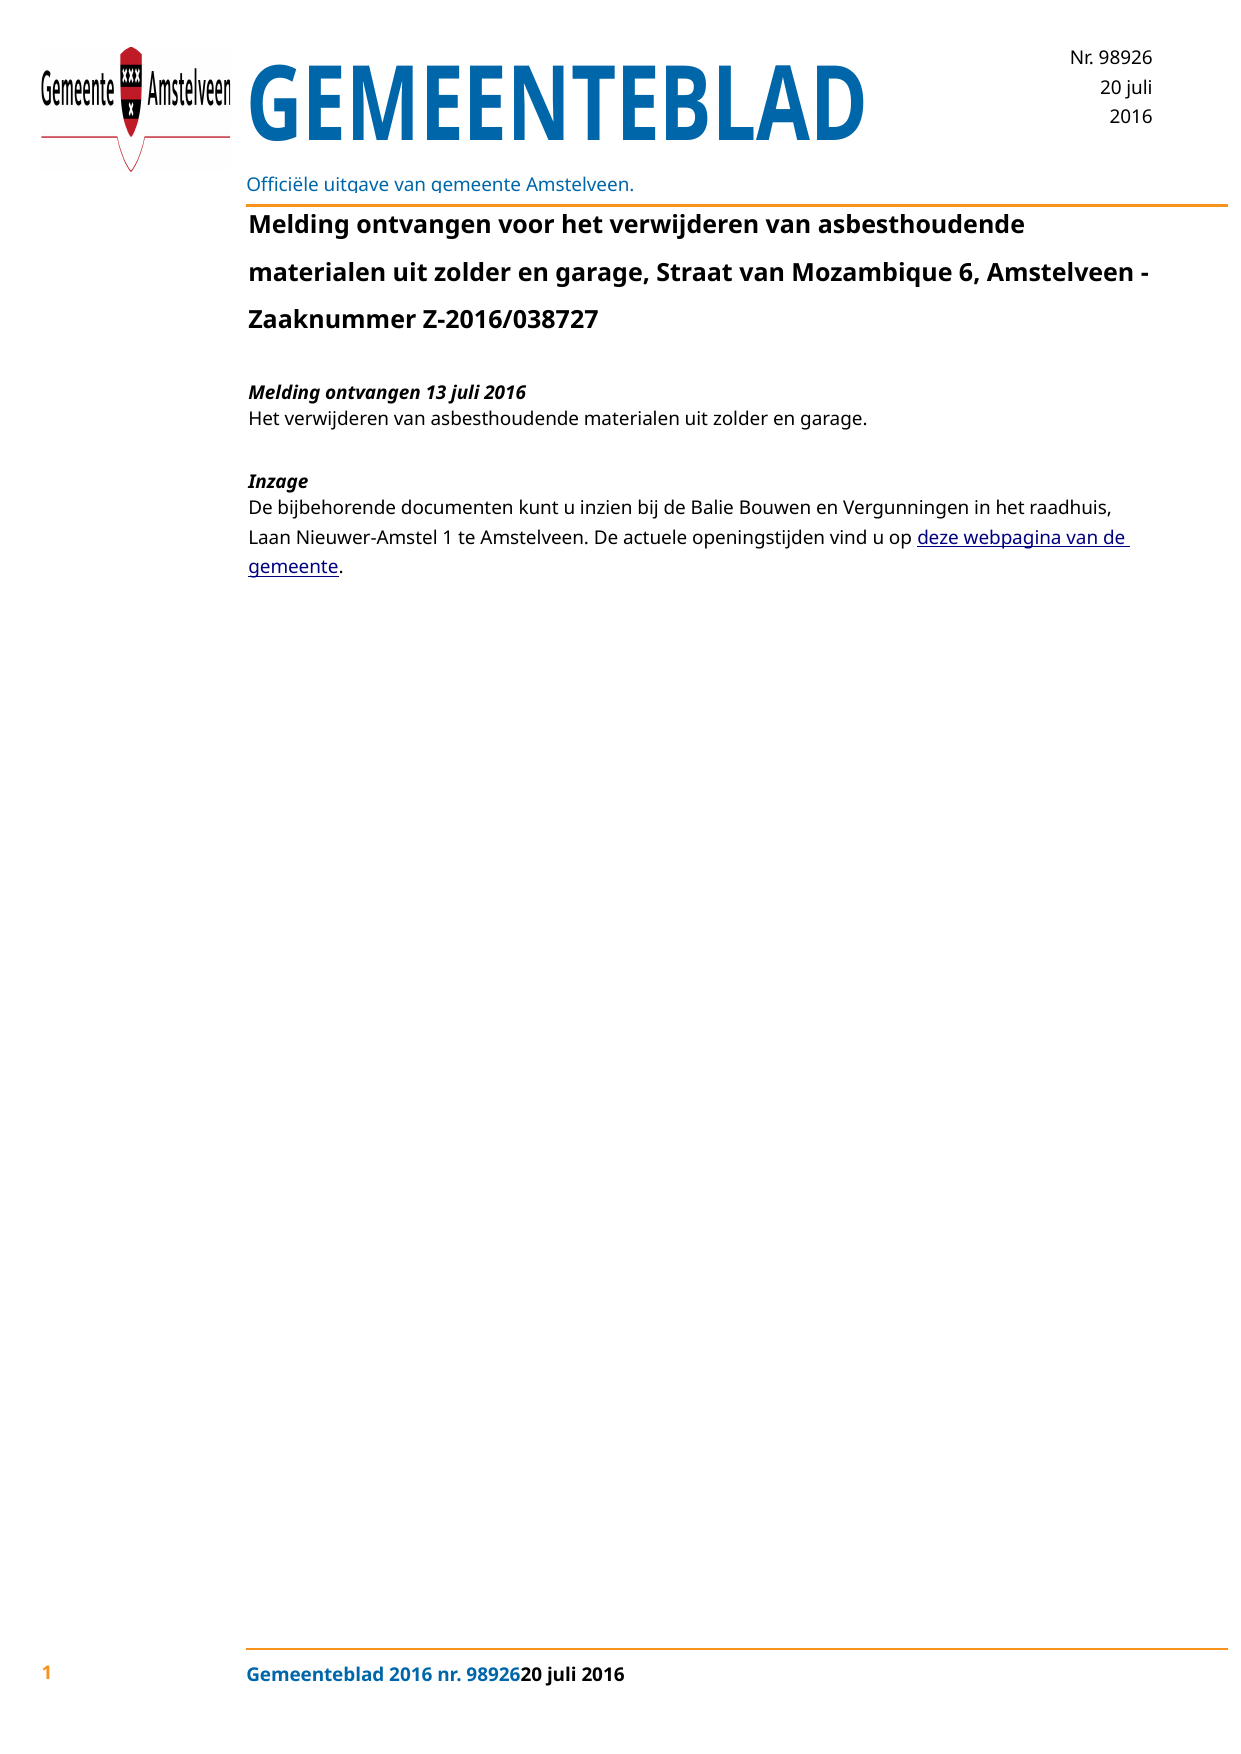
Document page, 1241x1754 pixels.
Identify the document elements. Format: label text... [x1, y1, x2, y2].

text De bijbehorende documenten kunt u inzien bij de Balie Bouwen en Vergunningen in het raadhuis, Laan Nieuwer-Amstel 1 te Amstelveen. De actuele openingstijden vind u op deze webpagina van de gemeente. [248, 494, 1152, 579]
picture [41, 47, 231, 172]
text Inzage [248, 469, 1152, 494]
text Het verwijderen van asbesthoudende materialen uit zolder en garage. [248, 405, 1152, 431]
text Melding ontvangen 13 juli 2016 [248, 379, 1152, 405]
text Melding ontvangen voor het verwijderen van asbesthoudende materialen uit zolder en garage, Straat van Mozambique 6, Amstelveen - Zaaknummer Z-2016/038727 [248, 207, 1152, 336]
